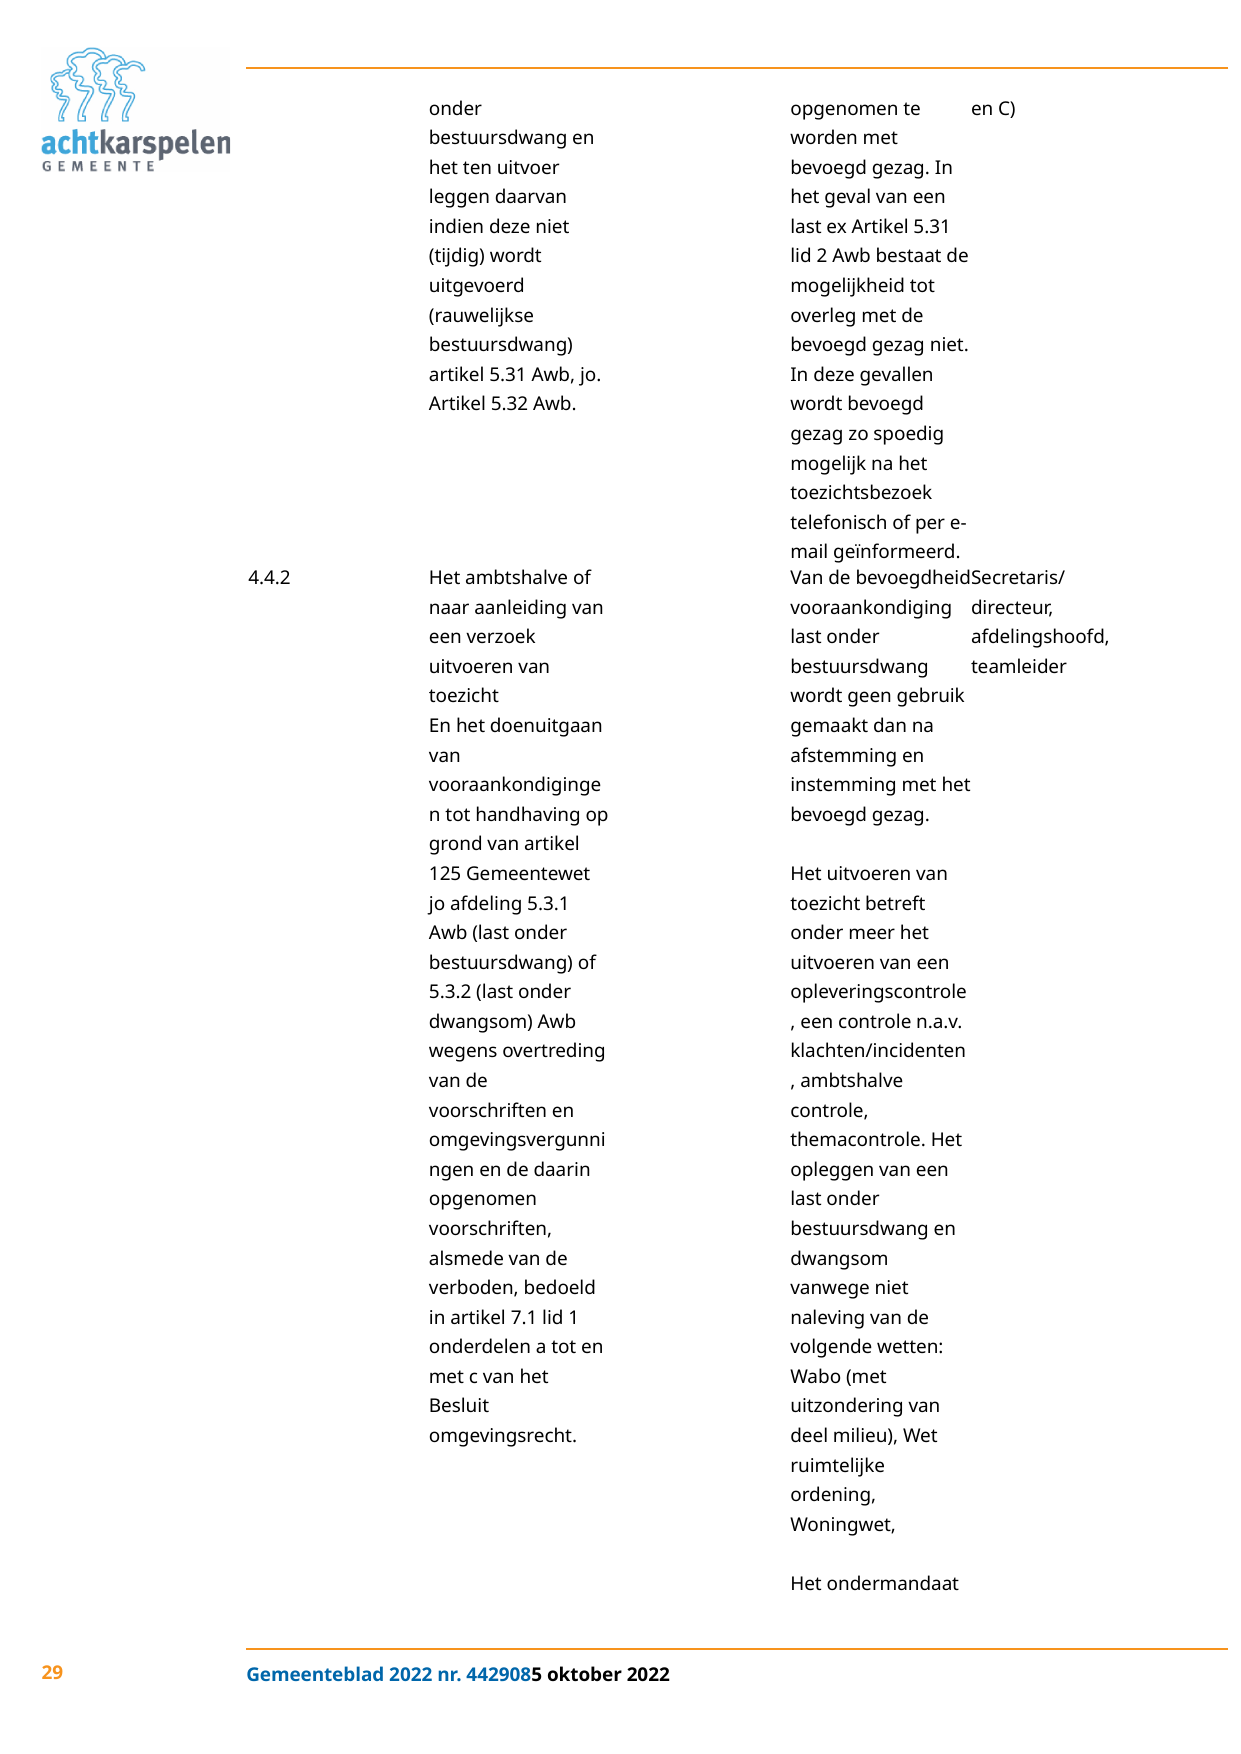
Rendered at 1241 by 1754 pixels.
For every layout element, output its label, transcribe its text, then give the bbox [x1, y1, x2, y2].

table_cell en C) [971, 95, 1152, 564]
picture [41, 47, 231, 172]
table_cell [248, 95, 429, 564]
table_cell [609, 564, 790, 1596]
table_cell [609, 95, 790, 564]
table_cell Het ambtshalve of naar aanleiding van een verzoek uitvoeren van toezicht En het doenuitgaan van vooraankondigingen tot handhaving op grond van artikel 125 Gemeentewet jo afdeling 5.3.1 Awb (last onder bestuursdwang) of 5.3.2 (last onder dwangsom) Awb wegens overtreding van de voorschriften en omgevingsvergunningen en de daarin opgenomen voorschriften, alsmede van de verboden, bedoeld in artikel 7.1 lid 1 onderdelen a tot en met c van het Besluit omgevingsrecht. [429, 564, 609, 1596]
table_cell Secretaris/ directeur, afdelingshoofd, teamleider [971, 564, 1152, 1596]
table_cell onder bestuursdwang en het ten uitvoer leggen daarvan indien deze niet (tijdig) wordt uitgevoerd (rauwelijkse bestuursdwang) artikel 5.31 Awb, jo. Artikel 5.32 Awb. [429, 95, 609, 564]
table_cell Van de bevoegdheid vooraankondiging last onder bestuursdwang wordt geen gebruik gemaakt dan na afstemming en instemming met het bevoegd gezag. Het uitvoeren van toezicht betreft onder meer het uitvoeren van een opleveringscontrole, een controle n.a.v. klachten/incidenten, ambtshalve controle, themacontrole. Het opleggen van een last onder bestuursdwang en dwangsom vanwege niet naleving van de volgende wetten: Wabo (met uitzondering van deel milieu), Wet ruimtelijke ordening, Woningwet, Het ondermandaat [790, 564, 971, 1596]
table_cell 4.4.2 [248, 564, 429, 1596]
table_cell opgenomen te worden met bevoegd gezag. In het geval van een last ex Artikel 5.31 lid 2 Awb bestaat de mogelijkheid tot overleg met de bevoegd gezag niet. In deze gevallen wordt bevoegd gezag zo spoedig mogelijk na het toezichtsbezoek telefonisch of per e-mail geïnformeerd. [790, 95, 971, 564]
